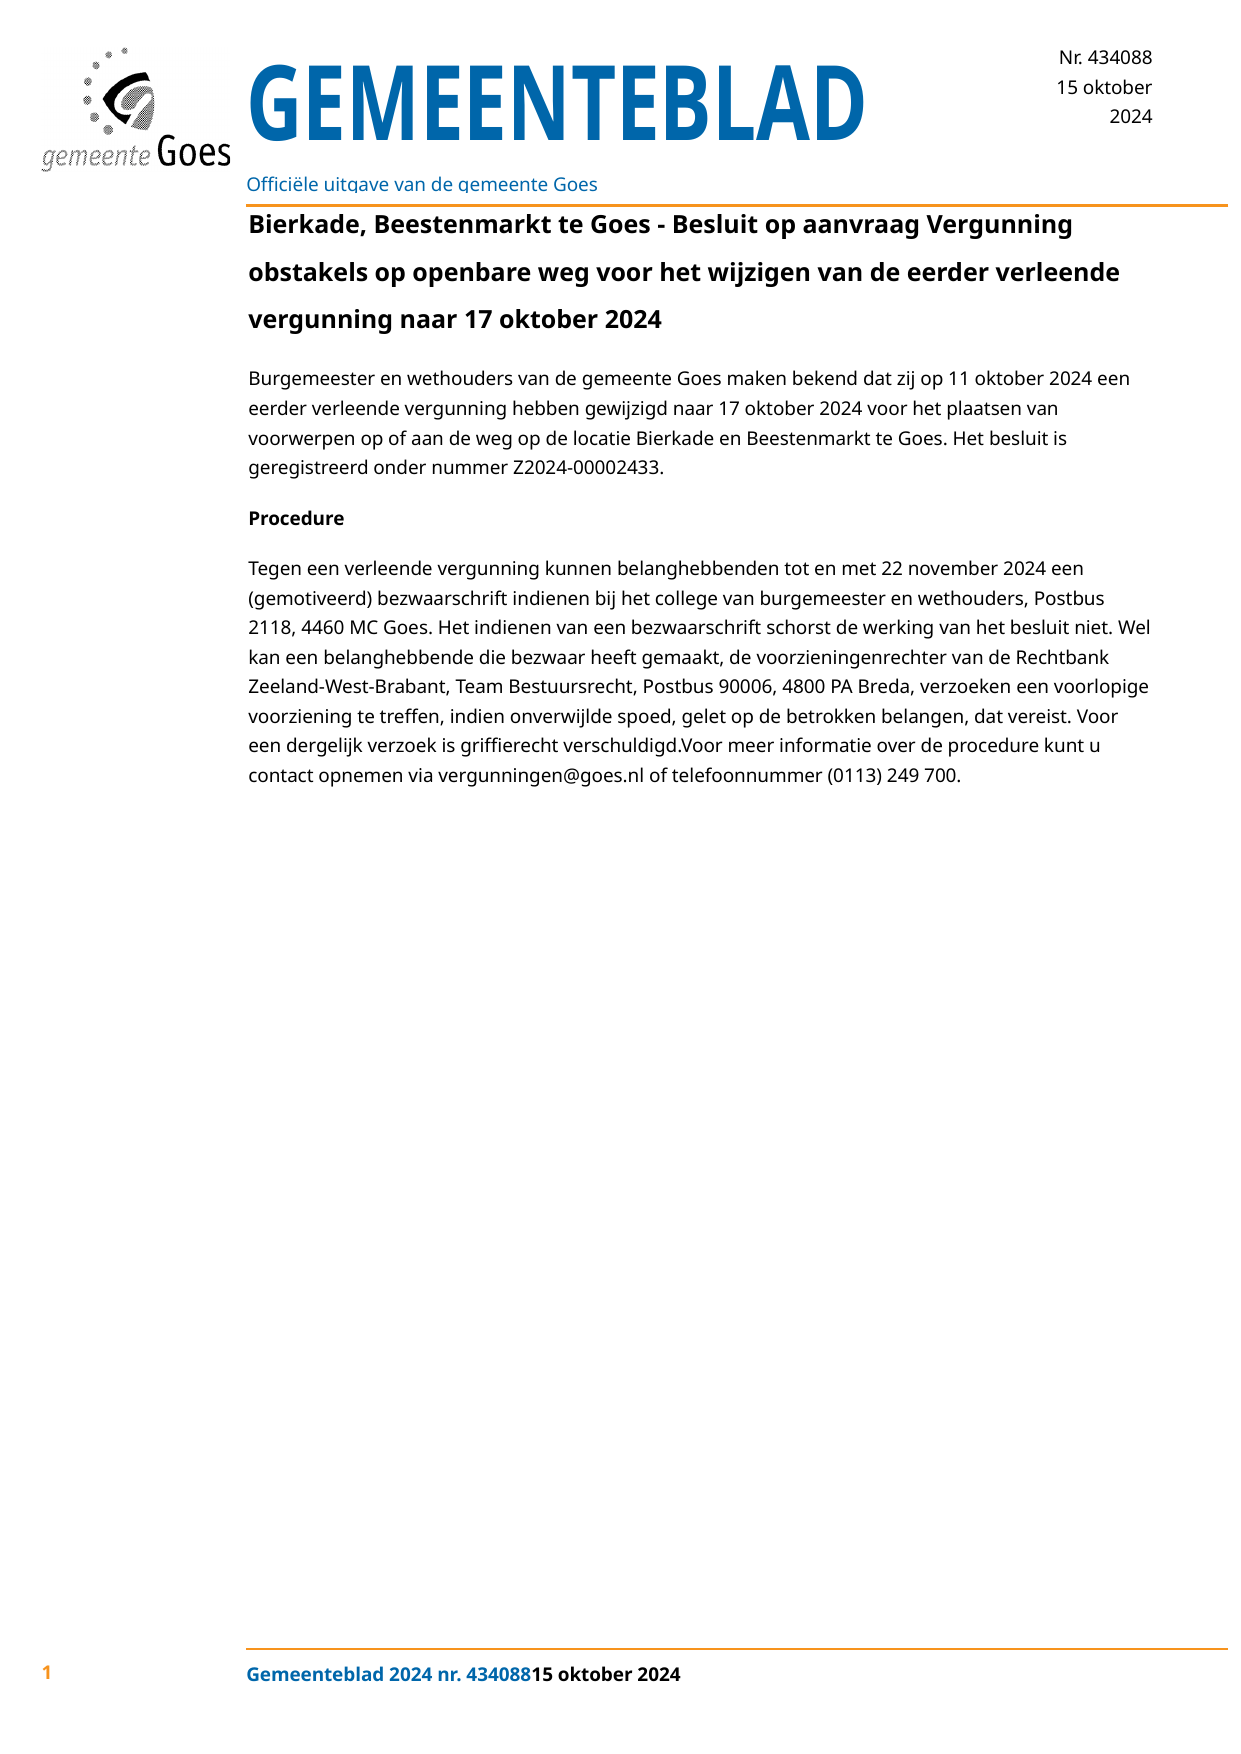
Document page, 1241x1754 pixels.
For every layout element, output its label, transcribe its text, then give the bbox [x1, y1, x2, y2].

text Burgemeester en wethouders van de gemeente Goes maken bekend dat zij op 11 oktober 2024 een eerder verleende vergunning hebben gewijzigd naar 17 oktober 2024 voor het plaatsen van voorwerpen op of aan de weg op de locatie Bierkade en Beestenmarkt te Goes. Het besluit is geregistreerd onder nummer Z2024-00002433. [248, 366, 1152, 480]
text Bierkade, Beestenmarkt te Goes - Besluit op aanvraag Vergunning obstakels op openbare weg voor het wijzigen van de eerder verleende vergunning naar 17 oktober 2024 [248, 207, 1152, 336]
text Procedure [248, 505, 1152, 530]
picture [41, 47, 231, 172]
text Tegen een verleende vergunning kunnen belanghebbenden tot en met 22 november 2024 een (gemotiveerd) bezwaarschrift indienen bij het college van burgemeester en wethouders, Postbus 2118, 4460 MC Goes. Het indienen van een bezwaarschrift schorst de werking van het besluit niet. Wel kan een belanghebbende die bezwaar heeft gemaakt, de voorzieningenrechter van de Rechtbank Zeeland-West-Brabant, Team Bestuursrecht, Postbus 90006, 4800 PA Breda, verzoeken een voorlopige voorziening te treffen, indien onverwijlde spoed, gelet op de betrokken belangen, dat vereist. Voor een dergelijk verzoek is griffierecht verschuldigd.Voor meer informatie over de procedure kunt u contact opnemen via vergunningen@goes.nl of telefoonnummer (0113) 249 700. [248, 555, 1152, 788]
